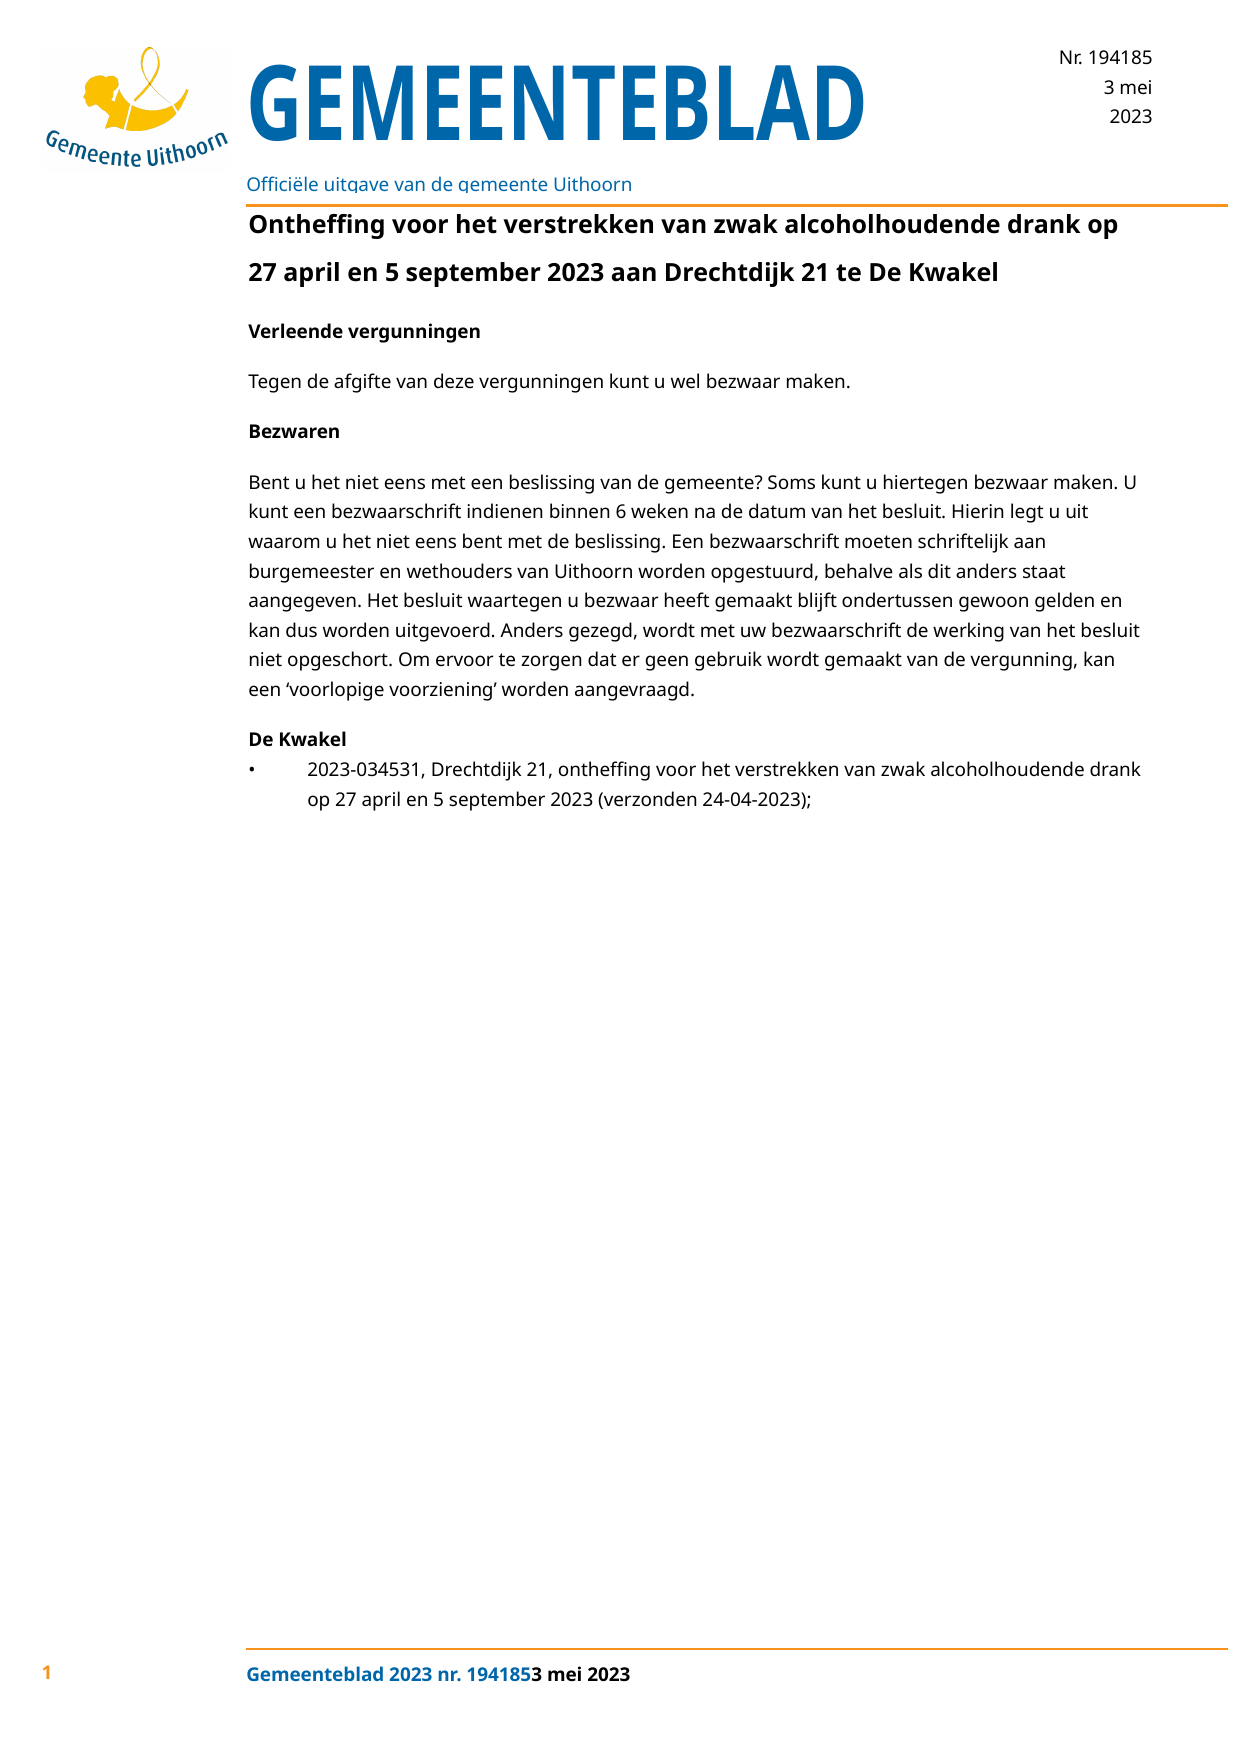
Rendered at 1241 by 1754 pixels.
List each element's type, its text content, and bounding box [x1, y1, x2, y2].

text Tegen de afgifte van deze vergunningen kunt u wel bezwaar maken. [248, 368, 1152, 394]
text Bezwaren [248, 419, 1152, 444]
text Verleende vergunningen [248, 318, 1152, 344]
text Ontheffing voor het verstrekken van zwak alcoholhoudende drank op 27 april en 5 september 2023 aan Drechtdijk 21 te De Kwakel [248, 207, 1152, 288]
list 2023-034531, Drechtdijk 21, ontheffing voor het verstrekken van zwak alcoholhoudende drank op 27 april en 5 september 2023 (verzonden 24-04-2023); [248, 756, 1152, 812]
text De Kwakel [248, 727, 1152, 752]
text Bent u het niet eens met een beslissing van de gemeente? Soms kunt u hiertegen bezwaar maken. U kunt een bezwaarschrift indienen binnen 6 weken na de datum van het besluit. Hierin legt u uit waarom u het niet eens bent met de beslissing. Een bezwaarschrift moeten schriftelijk aan burgemeester en wethouders van Uithoorn worden opgestuurd, behalve als dit anders staat aangegeven. Het besluit waartegen u bezwaar heeft gemaakt blijft ondertussen gewoon gelden en kan dus worden uitgevoerd. Anders gezegd, wordt met uw bezwaarschrift de werking van het besluit niet opgeschort. Om ervoor te zorgen dat er geen gebruik wordt gemaakt van de vergunning, kan een ‘voorlopige voorziening’ worden aangevraagd. [248, 469, 1152, 702]
picture [41, 47, 231, 172]
